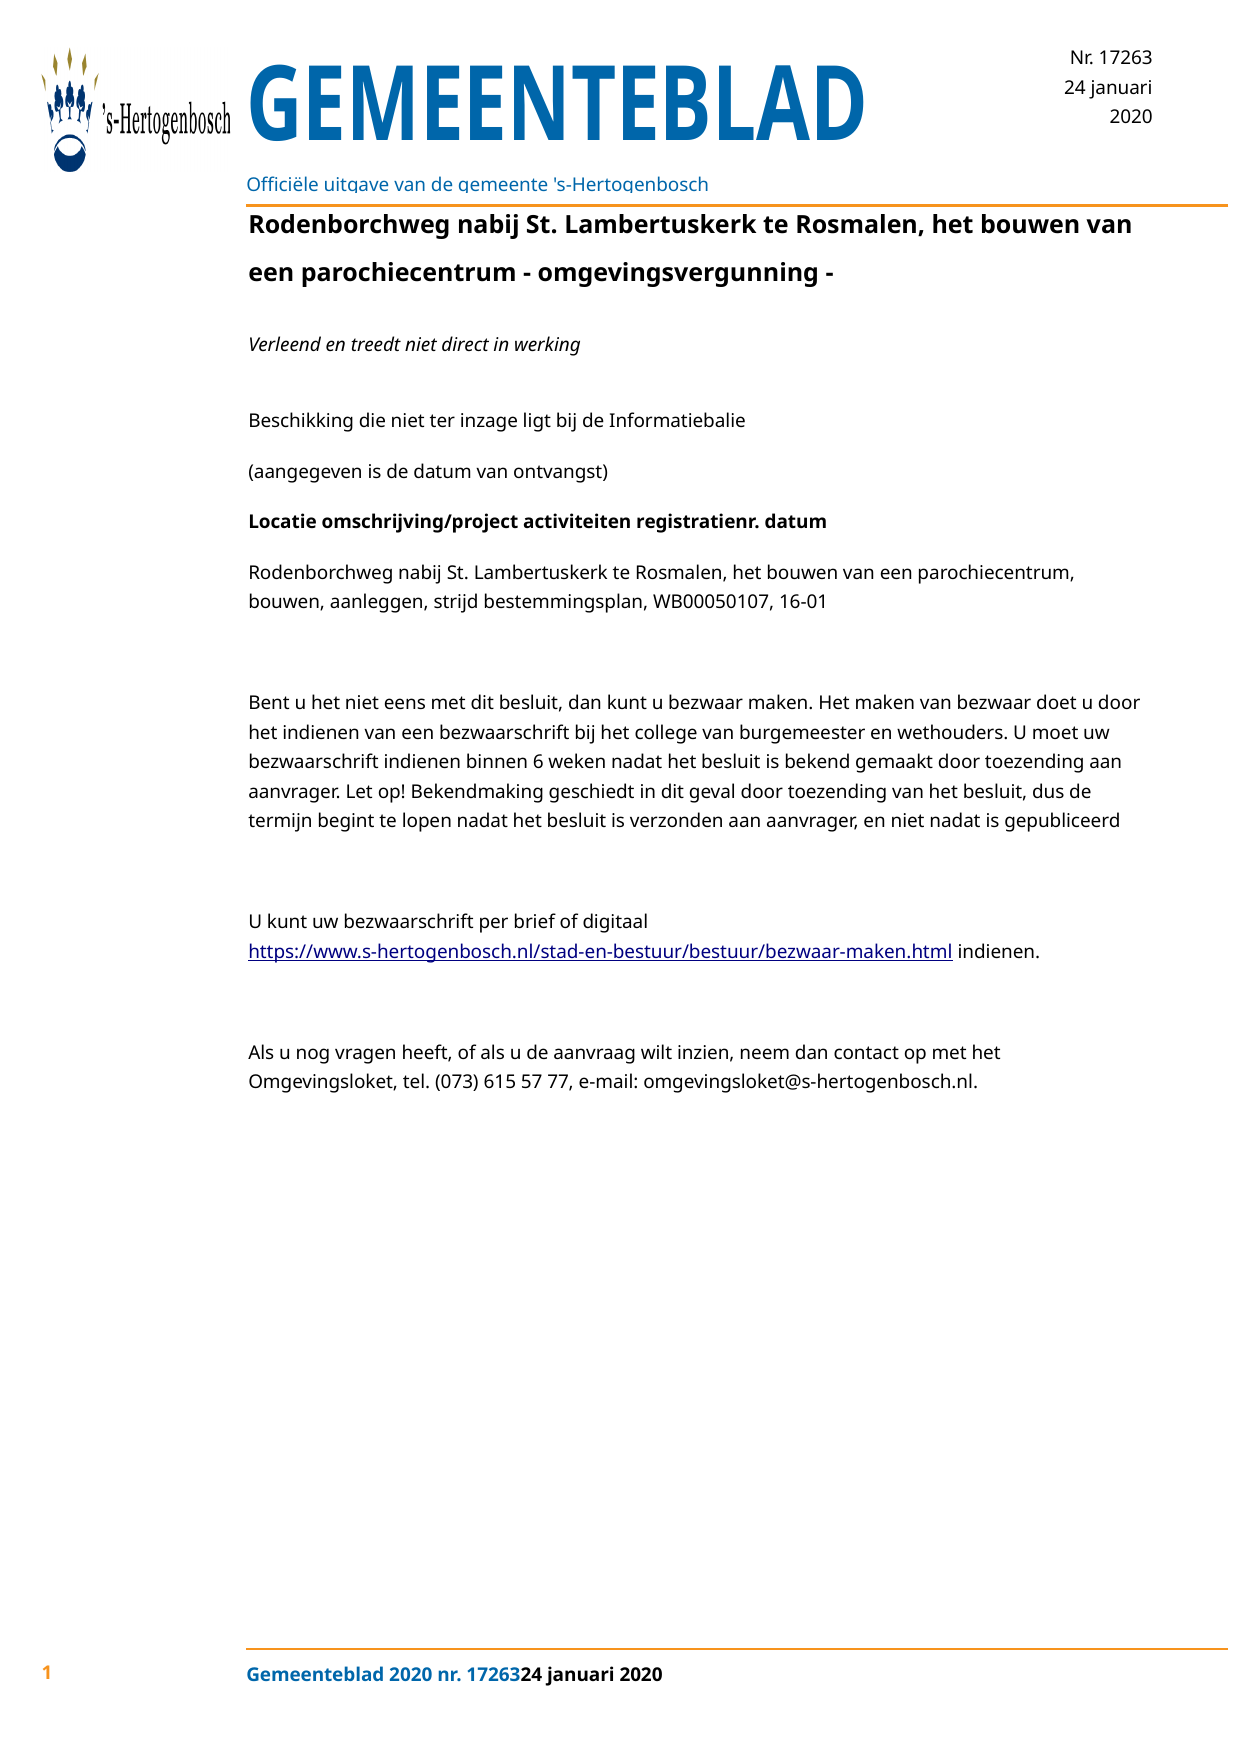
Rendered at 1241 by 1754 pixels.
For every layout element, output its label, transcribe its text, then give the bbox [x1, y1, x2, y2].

picture [41, 47, 231, 172]
text Bent u het niet eens met dit besluit, dan kunt u bezwaar maken. Het maken van bezwaar doet u door het indienen van een bezwaarschrift bij het college van burgemeester en wethouders. U moet uw bezwaarschrift indienen binnen 6 weken nadat het besluit is bekend gemaakt door toezending aan aanvrager. Let op! Bekendmaking geschiedt in dit geval door toezending van het besluit, dus de termijn begint te lopen nadat het besluit is verzonden aan aanvrager, en niet nadat is gepubliceerd [248, 689, 1152, 833]
text (aangegeven is de datum van ontvangst) [248, 458, 1152, 484]
text Rodenborchweg nabij St. Lambertuskerk te Rosmalen, het bouwen van een parochiecentrum, bouwen, aanleggen, strijd bestemmingsplan, WB00050107, 16-01 [248, 559, 1152, 614]
text Als u nog vragen heeft, of als u de aanvraag wilt inzien, neem dan contact op met het Omgevingsloket, tel. (073) 615 57 77, e-mail: omgevingsloket@s-hertogenbosch.nl. [248, 1039, 1152, 1094]
text Rodenborchweg nabij St. Lambertuskerk te Rosmalen, het bouwen van een parochiecentrum - omgevingsvergunning - [248, 207, 1152, 288]
text Beschikking die niet ter inzage ligt bij de Informatiebalie [248, 408, 1152, 433]
text U kunt uw bezwaarschrift per brief of digitaal https://www.s-hertogenbosch.nl/stad-en-bestuur/bestuur/bezwaar-maken.html indienen. [248, 908, 1152, 964]
text Locatie omschrijving/project activiteiten registratienr. datum [248, 508, 1152, 534]
text Verleend en treedt niet direct in werking [248, 331, 1152, 357]
